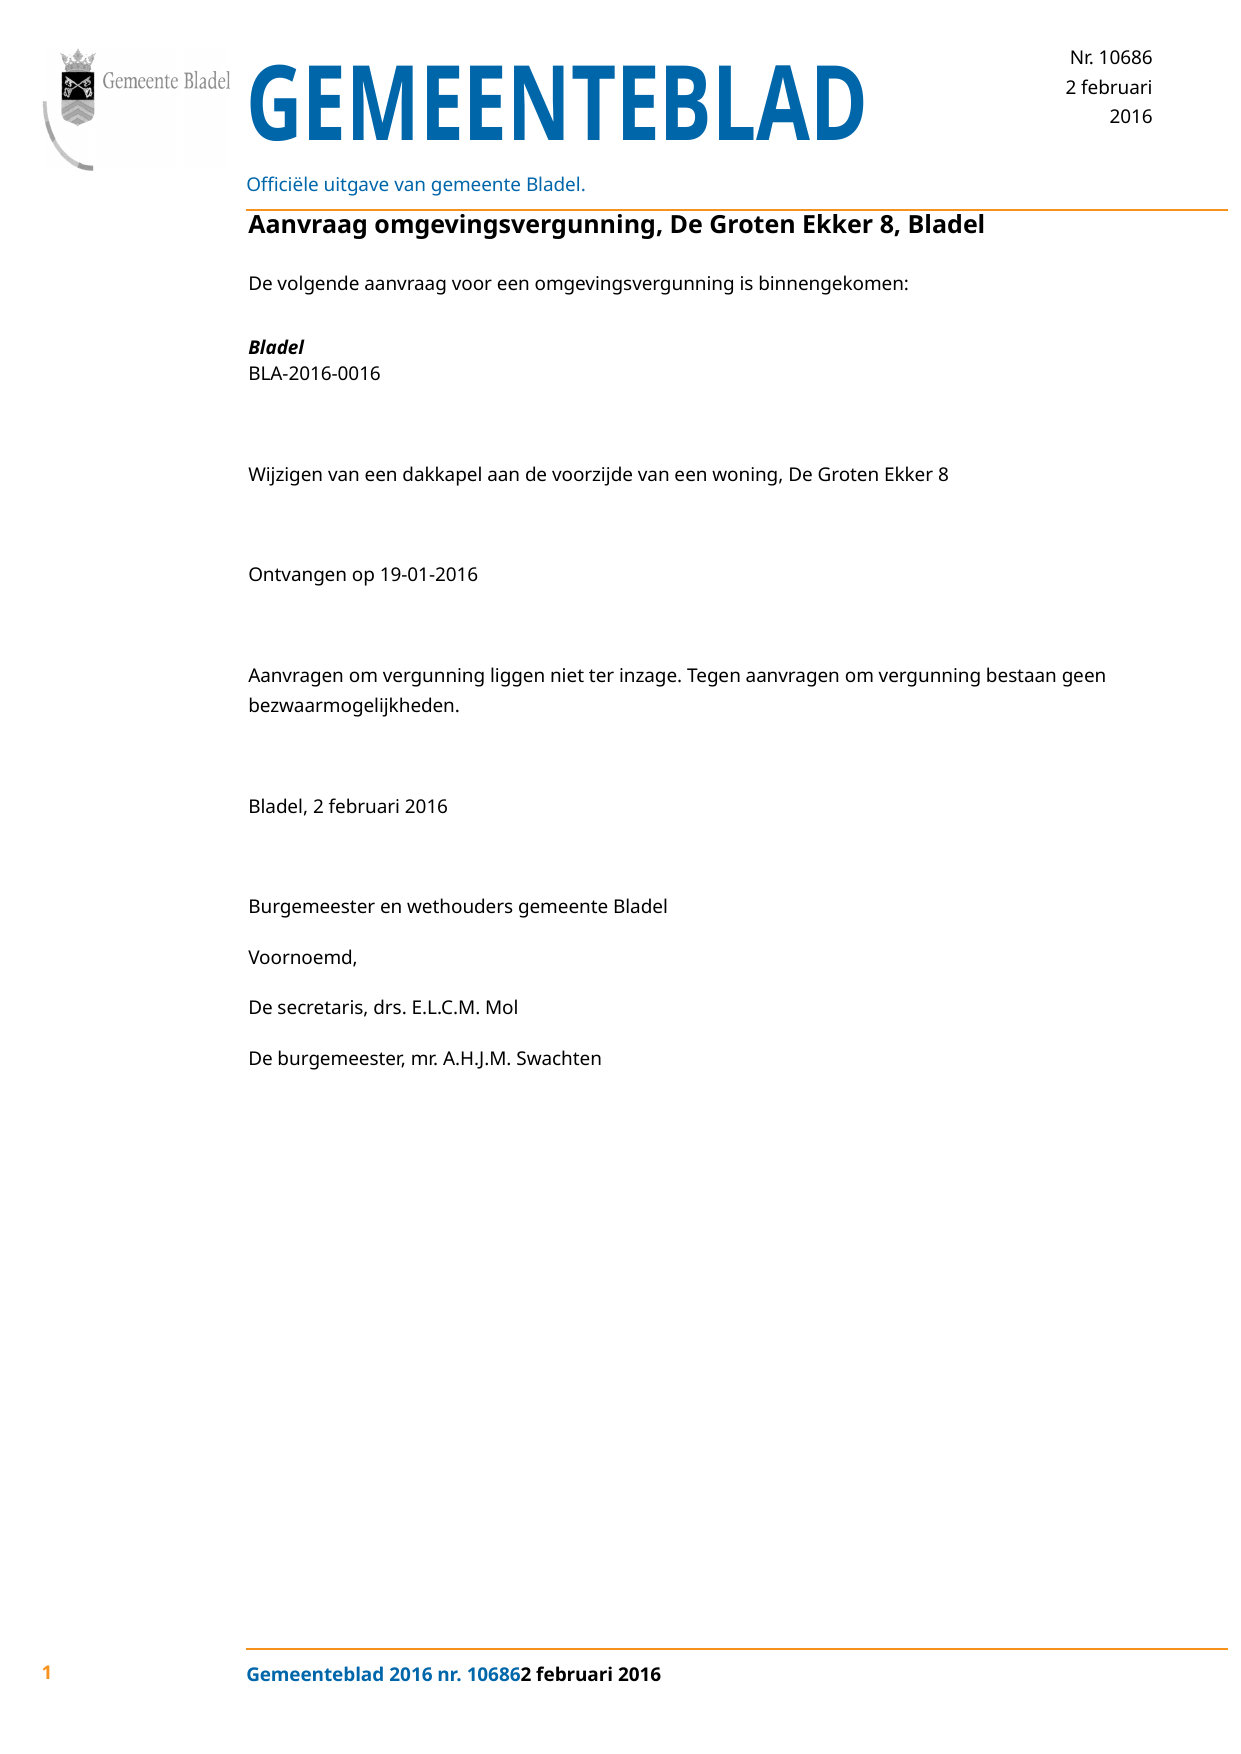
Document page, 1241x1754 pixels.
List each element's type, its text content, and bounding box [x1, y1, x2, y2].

text De secretaris, drs. E.L.C.M. Mol [248, 994, 1152, 1020]
text De burgemeester, mr. A.H.J.M. Swachten [248, 1045, 1152, 1071]
text Aanvraag omgevingsvergunning, De Groten Ekker 8, Bladel [248, 211, 1152, 241]
text BLA-2016-0016 [248, 360, 1152, 386]
text De volgende aanvraag voor een omgevingsvergunning is binnengekomen: [248, 270, 1152, 296]
text Aanvragen om vergunning liggen niet ter inzage. Tegen aanvragen om vergunning bestaan geen bezwaarmogelijkheden. [248, 662, 1152, 718]
text Bladel, 2 februari 2016 [248, 793, 1152, 819]
text Voornoemd, [248, 944, 1152, 970]
text Ontvangen op 19-01-2016 [248, 562, 1152, 587]
text Burgemeester en wethouders gemeente Bladel [248, 894, 1152, 919]
text Wijzigen van een dakkapel aan de voorzijde van een woning, De Groten Ekker 8 [248, 461, 1152, 487]
text Bladel [248, 334, 1152, 360]
picture [41, 47, 231, 172]
